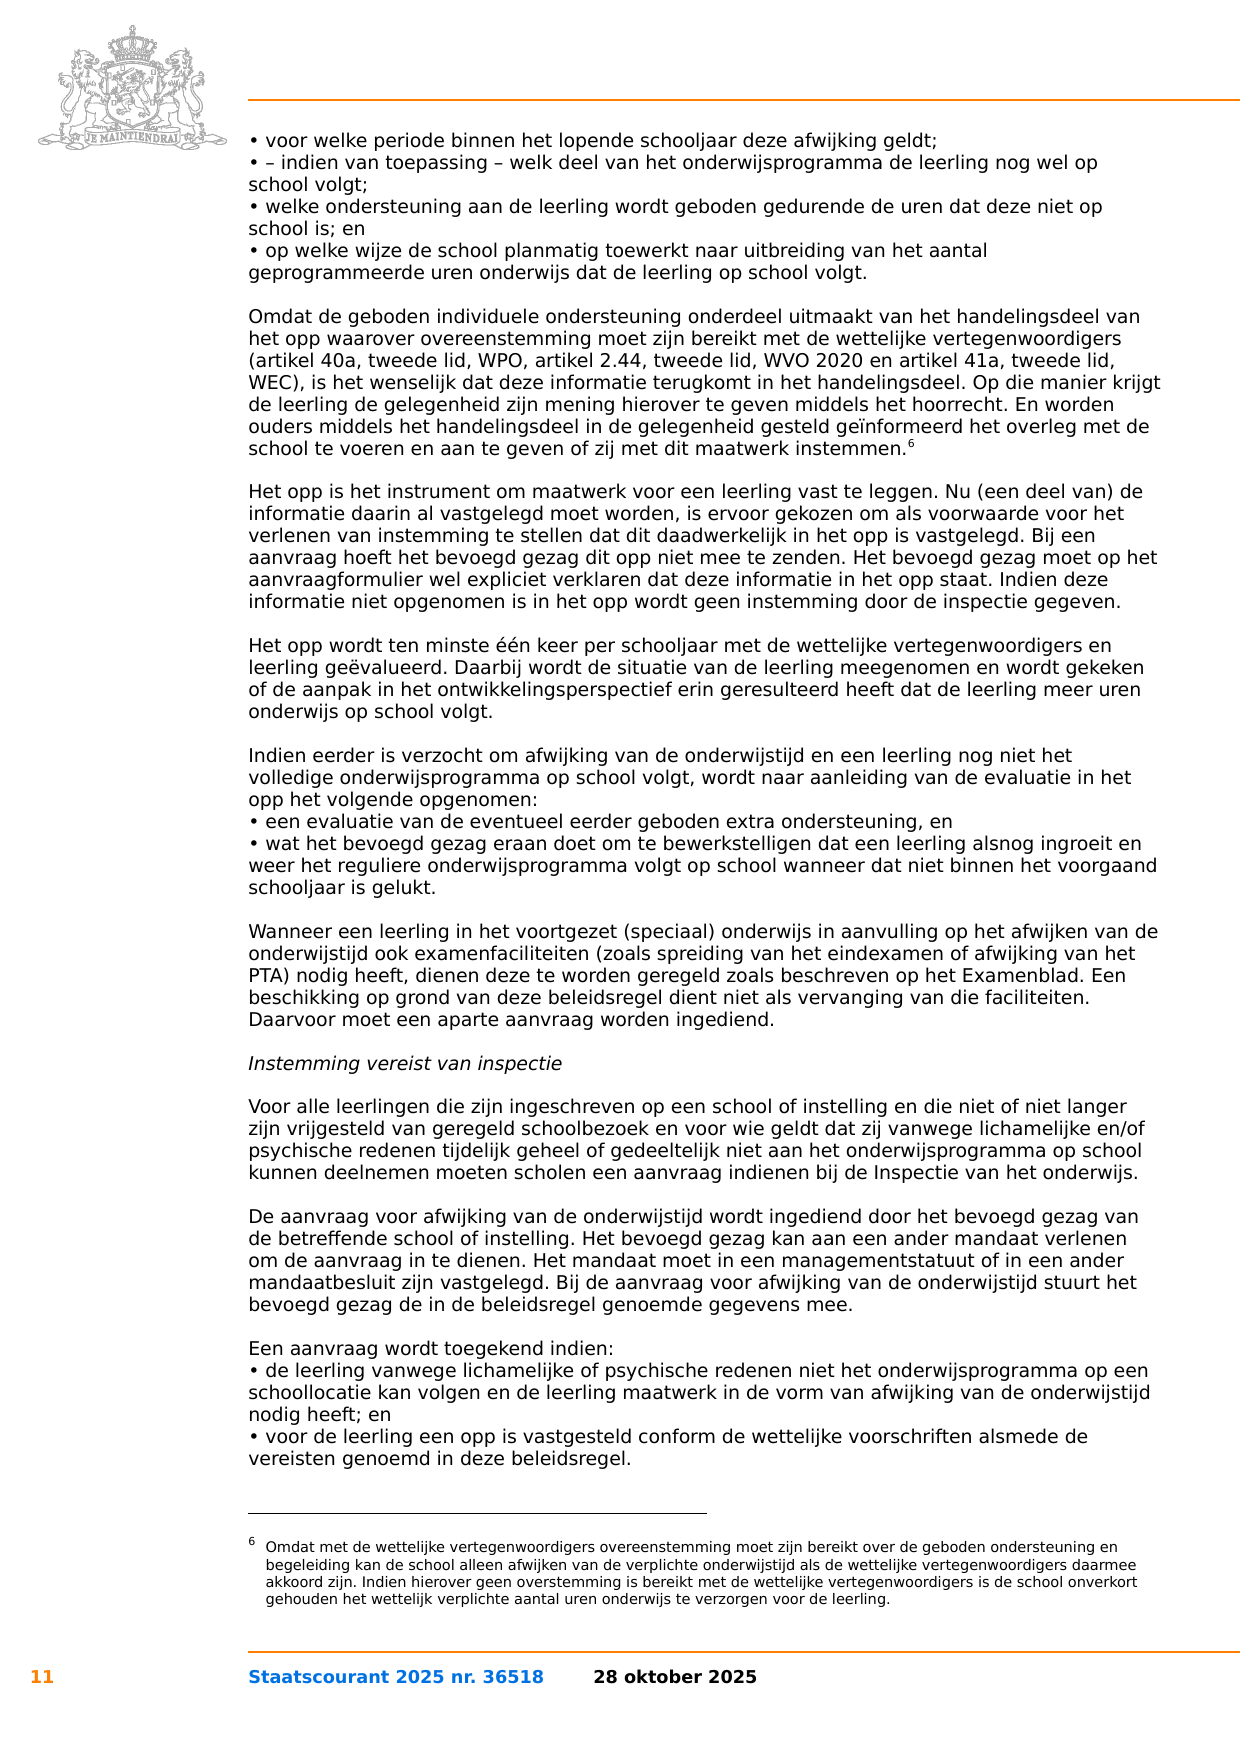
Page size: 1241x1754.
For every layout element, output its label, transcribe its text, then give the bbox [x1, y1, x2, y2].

text • een evaluatie van de eventueel eerder geboden extra ondersteuning, en [248, 811, 1163, 833]
text Voor alle leerlingen die zijn ingeschreven op een school of instelling en die niet of niet langer zijn vrijgesteld van geregeld schoolbezoek en voor wie geldt dat zij vanwege lichamelijke en/of psychische redenen tijdelijk geheel of gedeeltelijk niet aan het onderwijsprogramma op school kunnen deelnemen moeten scholen een aanvraag indienen bij de Inspectie van het onderwijs. [248, 1096, 1163, 1184]
text • voor de leerling een opp is vastgesteld conform de wettelijke voorschriften alsmede de vereisten genoemd in deze beleidsregel. [248, 1426, 1163, 1470]
text • op welke wijze de school planmatig toewerkt naar uitbreiding van het aantal geprogrammeerde uren onderwijs dat de leerling op school volgt. [248, 240, 1163, 284]
text • voor welke periode binnen het lopende schooljaar deze afwijking geldt; [248, 130, 1163, 152]
text • – indien van toepassing – welk deel van het onderwijsprogramma de leerling nog wel op school volgt; [248, 152, 1163, 196]
text Een aanvraag wordt toegekend indien: [248, 1338, 1163, 1360]
text • welke ondersteuning aan de leerling wordt geboden gedurende de uren dat deze niet op school is; en [248, 196, 1163, 240]
text De aanvraag voor afwijking van de onderwijstijd wordt ingediend door het bevoegd gezag van de betreffende school of instelling. Het bevoegd gezag kan aan een ander mandaat verlenen om de aanvraag in te dienen. Het mandaat moet in een managementstatuut of in een ander mandaatbesluit zijn vastgelegd. Bij de aanvraag voor afwijking van de onderwijstijd stuurt het bevoegd gezag de in de beleidsregel genoemde gegevens mee. [248, 1206, 1163, 1316]
picture [38, 25, 227, 150]
text Wanneer een leerling in het voortgezet (speciaal) onderwijs in aanvulling op het afwijken van de onderwijstijd ook examenfaciliteiten (zoals spreiding van het eindexamen of afwijking van het PTA) nodig heeft, dienen deze te worden geregeld zoals beschreven op het Examenblad. Een beschikking op grond van deze beleidsregel dient niet als vervanging van die faciliteiten. Daarvoor moet een aparte aanvraag worden ingediend. [248, 921, 1163, 1031]
text Het opp is het instrument om maatwerk voor een leerling vast te leggen. Nu (een deel van) de informatie daarin al vastgelegd moet worden, is ervoor gekozen om als voorwaarde voor het verlenen van instemming te stellen dat dit daadwerkelijk in het opp is vastgelegd. Bij een aanvraag hoeft het bevoegd gezag dit opp niet mee te zenden. Het bevoegd gezag moet op het aanvraagformulier wel expliciet verklaren dat deze informatie in het opp staat. Indien deze informatie niet opgenomen is in het opp wordt geen instemming door de inspectie gegeven. [248, 481, 1163, 613]
text Omdat de geboden individuele ondersteuning onderdeel uitmaakt van het handelingsdeel van het opp waarover overeenstemming moet zijn bereikt met de wettelijke vertegenwoordigers (artikel 40a, tweede lid, WPO, artikel 2.44, tweede lid, WVO 2020 en artikel 41a, tweede lid, WEC), is het wenselijk dat deze informatie terugkomt in het handelingsdeel. Op die manier krijgt de leerling de gelegenheid zijn mening hierover te geven middels het hoorrecht. En worden ouders middels het handelingsdeel in de gelegenheid gesteld geïnformeerd het overleg met de school te voeren en aan te geven of zij met dit maatwerk instemmen. [248, 306, 1163, 459]
text • wat het bevoegd gezag eraan doet om te bewerkstelligen dat een leerling alsnog ingroeit en weer het reguliere onderwijsprogramma volgt op school wanneer dat niet binnen het voorgaand schooljaar is gelukt. [248, 833, 1163, 899]
text Indien eerder is verzocht om afwijking van de onderwijstijd en een leerling nog niet het volledige onderwijsprogramma op school volgt, wordt naar aanleiding van de evaluatie in het opp het volgende opgenomen: [248, 745, 1163, 811]
text Omdat met de wettelijke vertegenwoordigers overeenstemming moet zijn bereikt over de geboden ondersteuning en begeleiding kan de school alleen afwijken van de verplichte onderwijstijd als de wettelijke vertegenwoordigers daarmee akkoord zijn. Indien hierover geen overstemming is bereikt met de wettelijke vertegenwoordigers is de school onverkort gehouden het wettelijk verplichte aantal uren onderwijs te verzorgen voor de leerling. [248, 1535, 1163, 1608]
text Het opp wordt ten minste één keer per schooljaar met de wettelijke vertegenwoordigers en leerling geëvalueerd. Daarbij wordt de situatie van de leerling meegenomen en wordt gekeken of de aanpak in het ontwikkelingsperspectief erin geresulteerd heeft dat de leerling meer uren onderwijs op school volgt. [248, 635, 1163, 723]
text • de leerling vanwege lichamelijke of psychische redenen niet het onderwijsprogramma op een schoollocatie kan volgen en de leerling maatwerk in de vorm van afwijking van de onderwijstijd nodig heeft; en [248, 1360, 1163, 1426]
subtitle Instemming vereist van inspectie [248, 1052, 1163, 1074]
